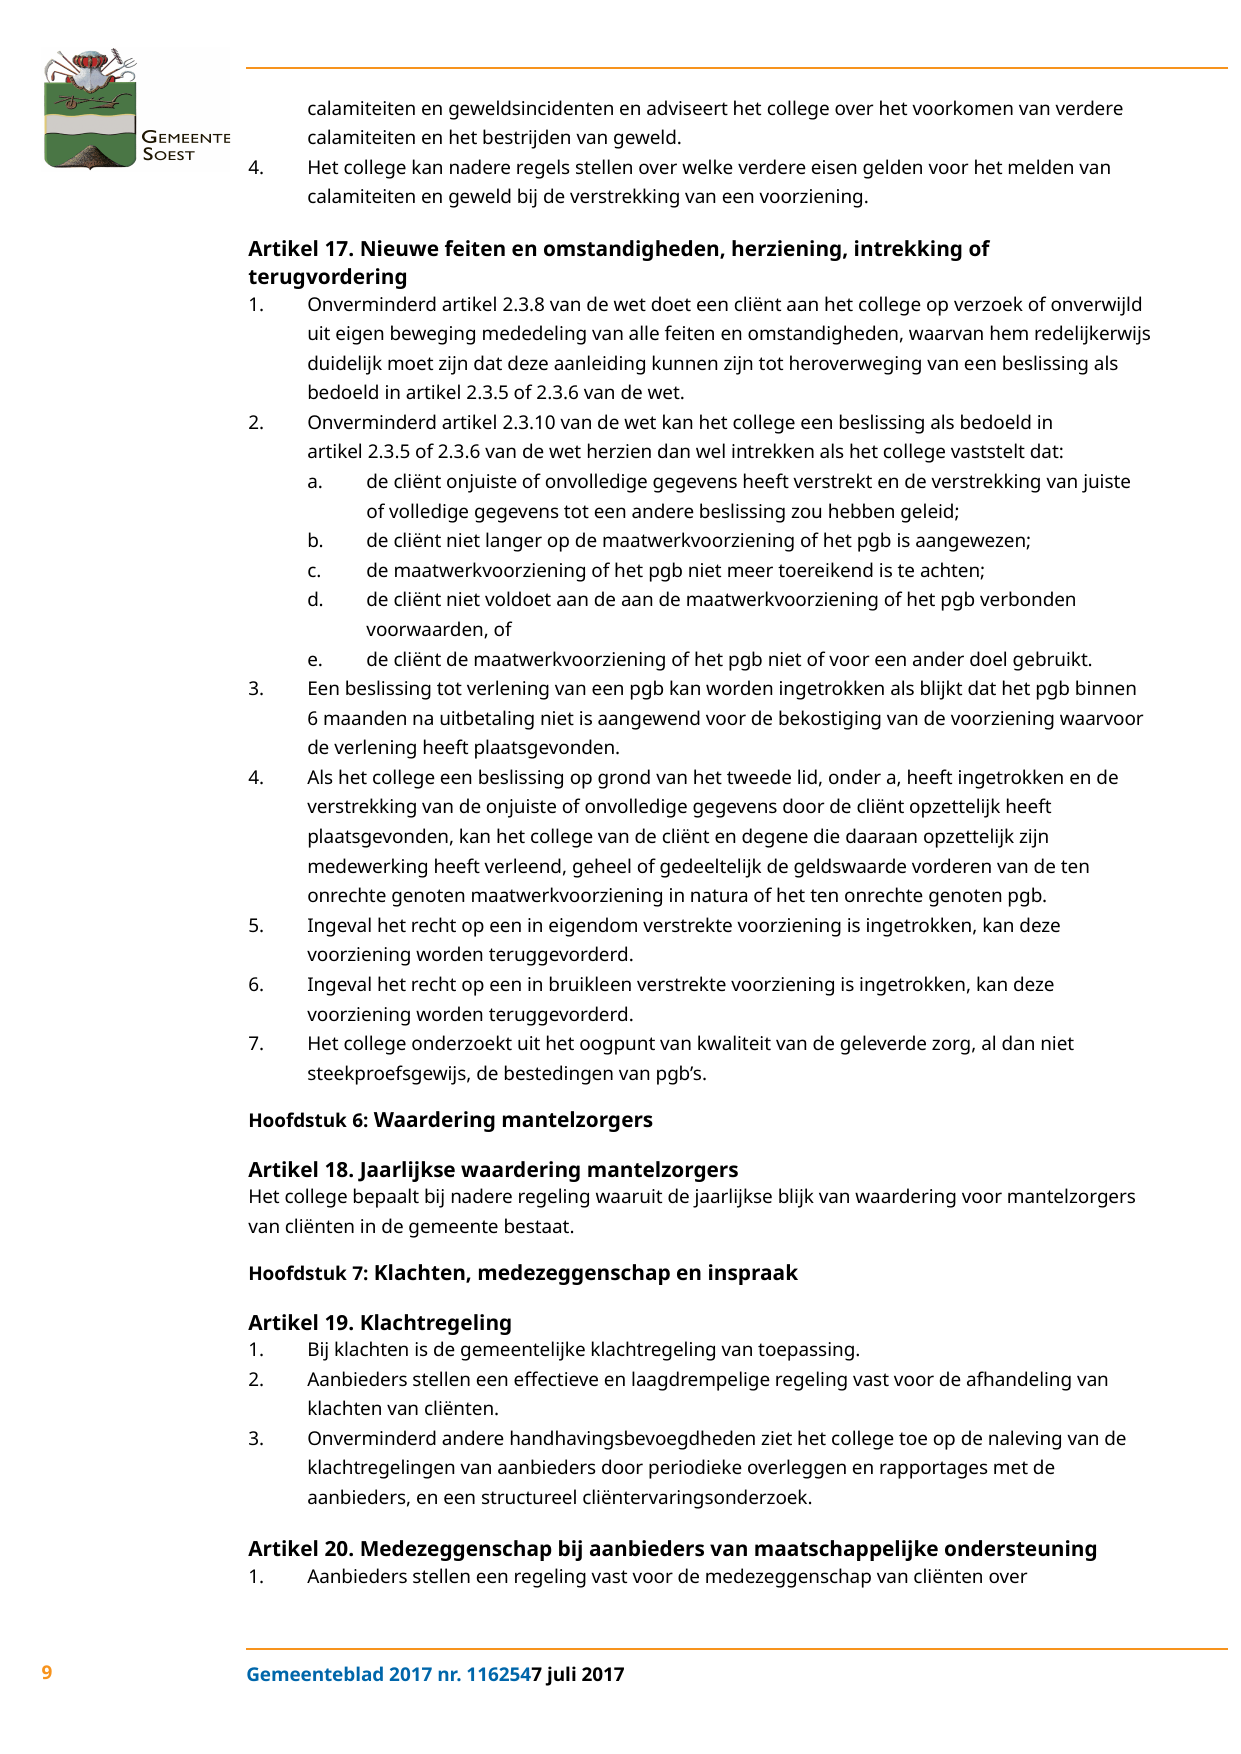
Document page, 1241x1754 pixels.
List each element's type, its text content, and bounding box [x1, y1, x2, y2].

text Artikel 20. Medezeggenschap bij aanbieders van maatschappelijke ondersteuning [248, 1534, 1152, 1563]
list calamiteiten en geweldsincidenten en adviseert het college over het voorkomen van verdere calamiteiten en het bestrijden van geweld. [248, 95, 1152, 150]
list Onverminderd andere handhavingsbevoegdheden ziet het college toe op de naleving van de klachtregelingen van aanbieders door periodieke overleggen en rapportages met de aanbieders, en een structureel cliëntervaringsonderzoek. [248, 1425, 1152, 1510]
text Artikel 18. Jaarlijkse waardering mantelzorgers [248, 1155, 1152, 1183]
list Een beslissing tot verlening van een pgb kan worden ingetrokken als blijkt dat het pgb binnen 6 maanden na uitbetaling niet is aangewend voor de bekostiging van de voorziening waarvoor de verlening heeft plaatsgevonden. [248, 675, 1152, 760]
list de cliënt niet voldoet aan de aan de maatwerkvoorziening of het pgb verbonden voorwaarden, of [307, 587, 1152, 642]
list Aanbieders stellen een effectieve en laagdrempelige regeling vast voor de afhandeling van klachten van cliënten. [248, 1366, 1152, 1421]
text Het college bepaalt bij nadere regeling waaruit de jaarlijkse blijk van waardering voor mantelzorgers van cliënten in de gemeente bestaat. [248, 1183, 1152, 1239]
text Artikel 17. Nieuwe feiten en omstandigheden, herziening, intrekking of terugvordering [248, 234, 1152, 291]
list Onverminderd artikel 2.3.8 van de wet doet een cliënt aan het college op verzoek of onverwijld uit eigen beweging mededeling van alle feiten en omstandigheden, waarvan hem redelijkerwijs duidelijk moet zijn dat deze aanleiding kunnen zijn tot heroverweging van een beslissing als bedoeld in artikel 2.3.5 of 2.3.6 van de wet. [248, 291, 1152, 405]
list Ingeval het recht op een in eigendom verstrekte voorziening is ingetrokken, kan deze voorziening worden teruggevorderd. [248, 912, 1152, 967]
list Het college onderzoekt uit het oogpunt van kwaliteit van de geleverde zorg, al dan niet steekproefsgewijs, de bestedingen van pgb’s. [248, 1030, 1152, 1086]
list Onverminderd artikel 2.3.10 van de wet kan het college een beslissing als bedoeld in artikel 2.3.5 of 2.3.6 van de wet herzien dan wel intrekken als het college vaststelt dat: [248, 409, 1152, 464]
list Als het college een beslissing op grond van het tweede lid, onder a, heeft ingetrokken en de verstrekking van de onjuiste of onvolledige gegevens door de cliënt opzettelijk heeft plaatsgevonden, kan het college van de cliënt en degene die daaraan opzettelijk zijn medewerking heeft verleend, geheel of gedeeltelijk de geldswaarde vorderen van de ten onrechte genoten maatwerkvoorziening in natura of het ten onrechte genoten pgb. [248, 764, 1152, 908]
list de cliënt onjuiste of onvolledige gegevens heeft verstrekt en de verstrekking van juiste of volledige gegevens tot een andere beslissing zou hebben geleid; [307, 468, 1152, 524]
list Bij klachten is de gemeentelijke klachtregeling van toepassing. [248, 1336, 1152, 1362]
list de cliënt niet langer op de maatwerkvoorziening of het pgb is aangewezen; [307, 527, 1152, 553]
list Het college kan nadere regels stellen over welke verdere eisen gelden voor het melden van calamiteiten en geweld bij de verstrekking van een voorziening. [248, 154, 1152, 209]
list de cliënt de maatwerkvoorziening of het pgb niet of voor een ander doel gebruikt. [307, 646, 1152, 672]
text Hoofdstuk 7: Klachten, medezeggenschap en inspraak [248, 1258, 1152, 1287]
text Artikel 19. Klachtregeling [248, 1308, 1152, 1336]
picture [41, 47, 231, 172]
list Ingeval het recht op een in bruikleen verstrekte voorziening is ingetrokken, kan deze voorziening worden teruggevorderd. [248, 971, 1152, 1027]
list de maatwerkvoorziening of het pgb niet meer toereikend is te achten; [307, 557, 1152, 583]
text Hoofdstuk 6: Waardering mantelzorgers [248, 1106, 1152, 1134]
list Aanbieders stellen een regeling vast voor de medezeggenschap van cliënten over [248, 1563, 1152, 1589]
